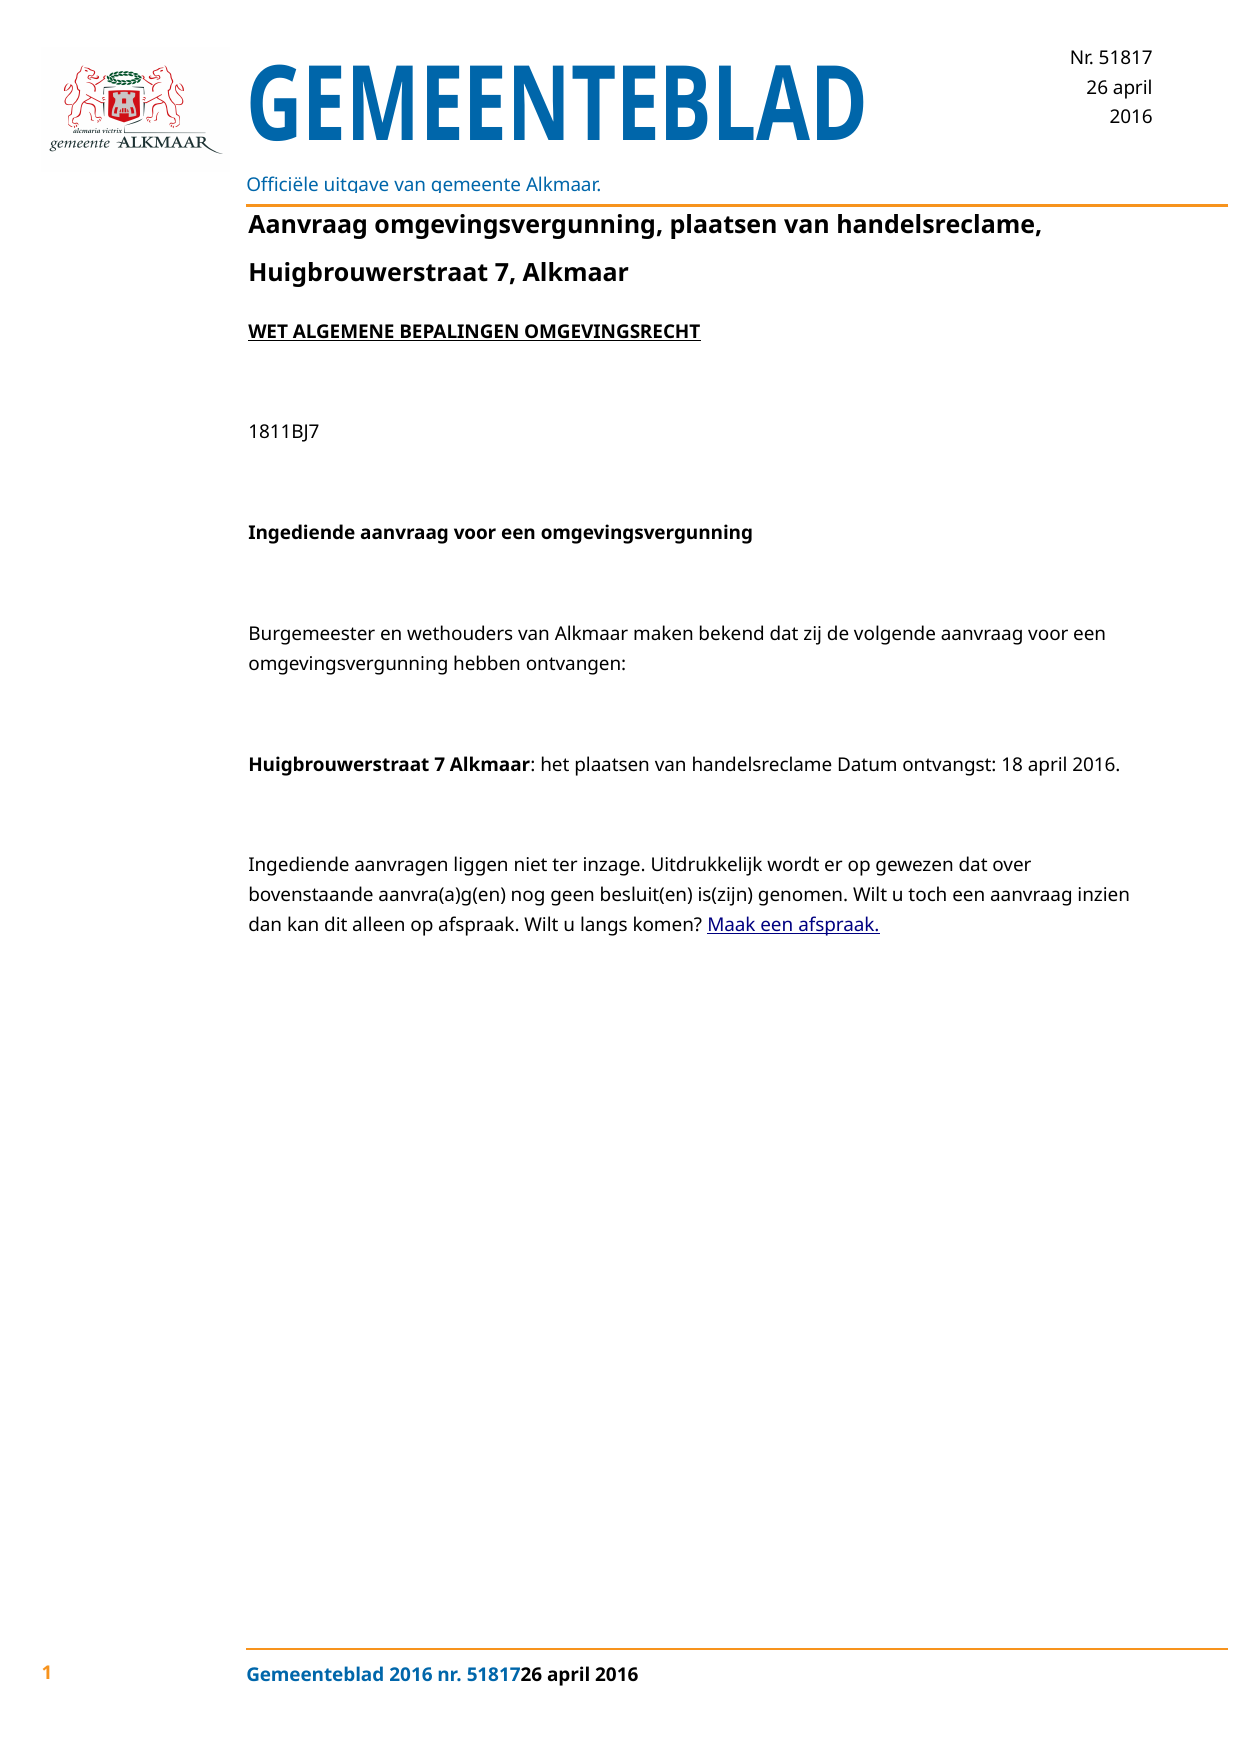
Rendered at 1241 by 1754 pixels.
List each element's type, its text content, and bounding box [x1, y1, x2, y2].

text Burgemeester en wethouders van Alkmaar maken bekend dat zij de volgende aanvraag voor een omgevingsvergunning hebben ontvangen: [248, 620, 1152, 676]
text Huigbrouwerstraat 7 Alkmaar: het plaatsen van handelsreclame Datum ontvangst: 18 april 2016. [248, 751, 1152, 777]
text 1811BJ7 [248, 419, 1152, 444]
text Aanvraag omgevingsvergunning, plaatsen van handelsreclame, Huigbrouwerstraat 7, Alkmaar [248, 207, 1152, 288]
text Ingediende aanvraag voor een omgevingsvergunning [248, 519, 1152, 545]
text WET ALGEMENE BEPALINGEN OMGEVINGSRECHT [248, 318, 1152, 344]
picture [41, 47, 231, 172]
text Ingediende aanvragen liggen niet ter inzage. Uitdrukkelijk wordt er op gewezen dat over bovenstaande aanvra(a)g(en) nog geen besluit(en) is(zijn) genomen. Wilt u toch een aanvraag inzien dan kan dit alleen op afspraak. Wilt u langs komen? Maak een afspraak. [248, 852, 1152, 937]
